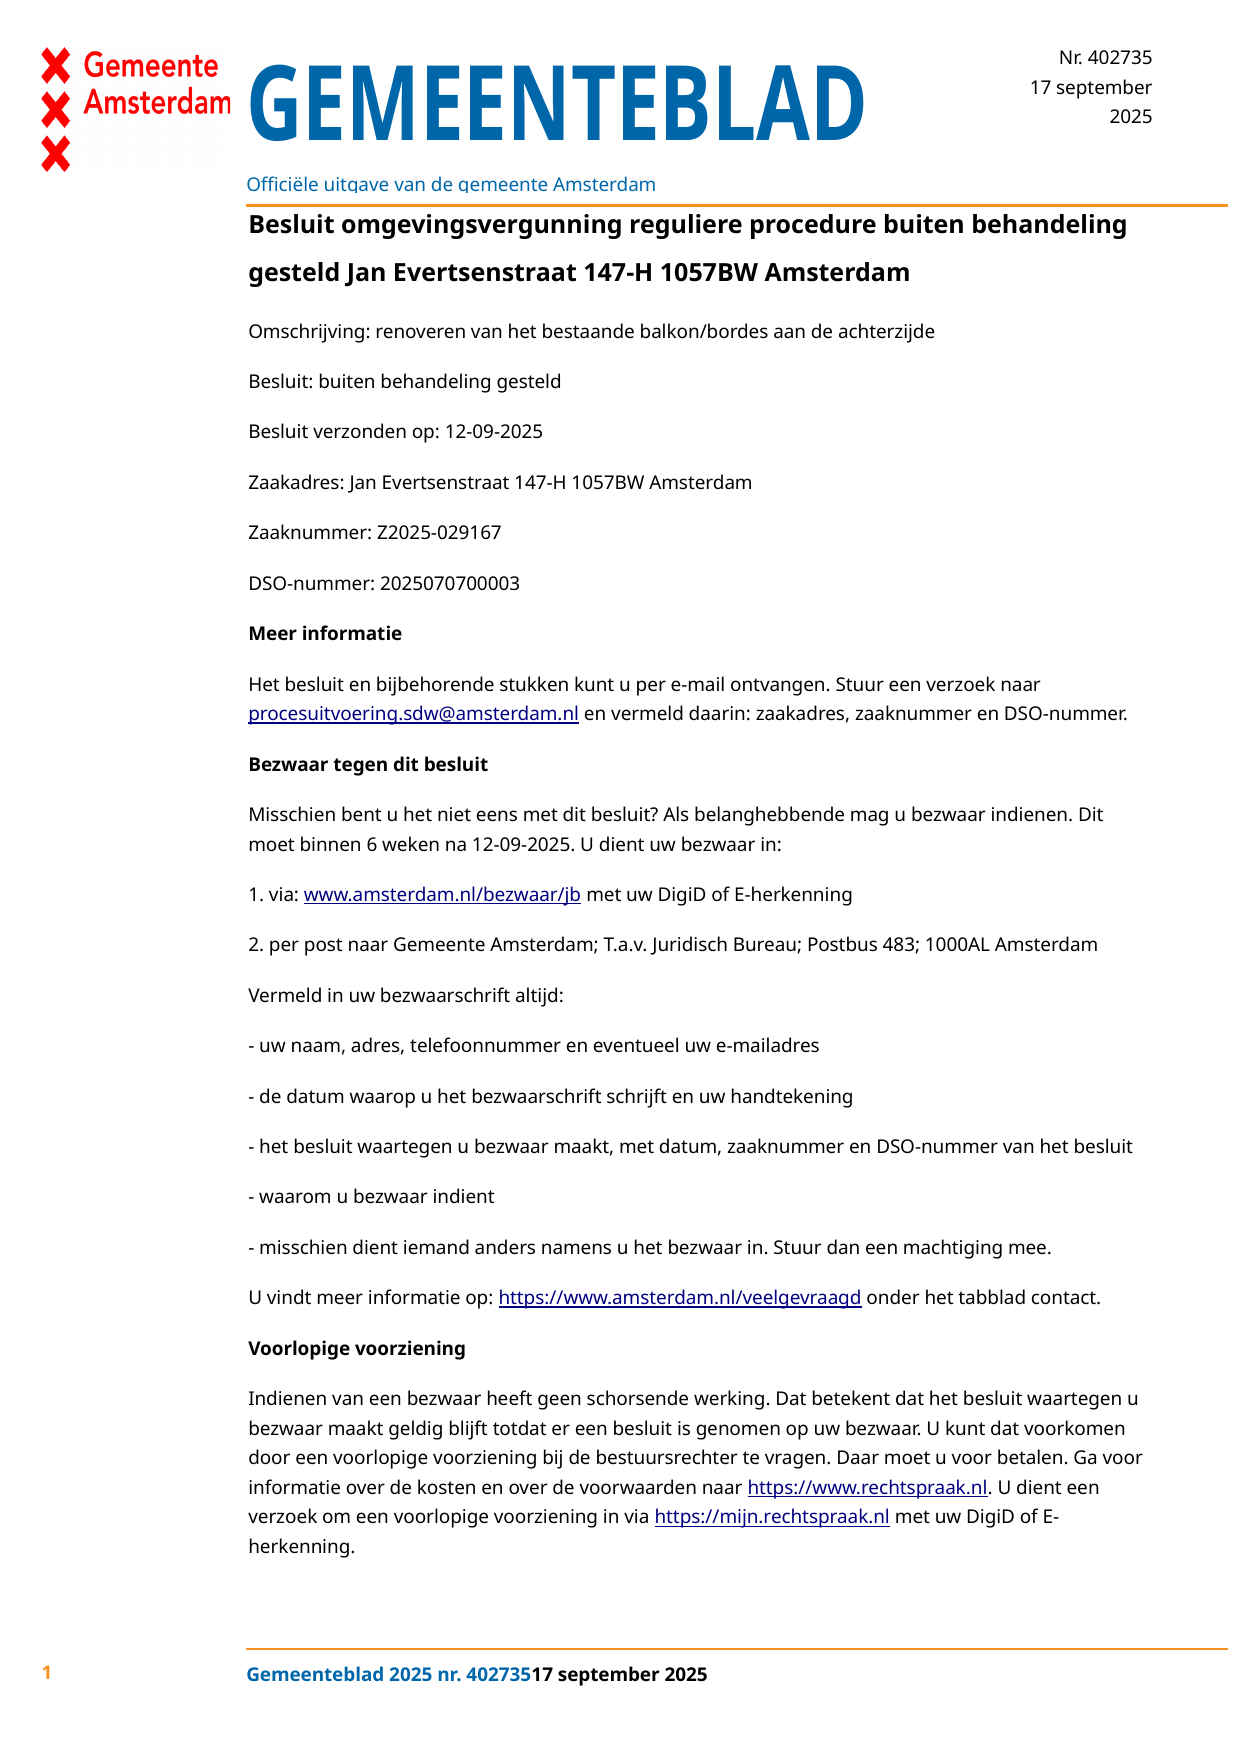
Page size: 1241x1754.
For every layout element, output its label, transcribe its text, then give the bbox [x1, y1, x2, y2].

text Misschien bent u het niet eens met dit besluit? Als belanghebbende mag u bezwaar indienen. Dit moet binnen 6 weken na 12-09-2025. U dient uw bezwaar in: [248, 801, 1152, 857]
text Indienen van een bezwaar heeft geen schorsende werking. Dat betekent dat het besluit waartegen u bezwaar maakt geldig blijft totdat er een besluit is genomen op uw bezwaar. U kunt dat voorkomen door een voorlopige voorziening bij de bestuursrechter te vragen. Daar moet u voor betalen. Ga voor informatie over de kosten en over de voorwaarden naar https://www.rechtspraak.nl. U dient een verzoek om een voorlopige voorziening in via https://mijn.rechtspraak.nl met uw DigiD of E-herkenning. [248, 1385, 1152, 1559]
text Zaaknummer: Z2025-029167 [248, 519, 1152, 545]
text - de datum waarop u het bezwaarschrift schrijft en uw handtekening [248, 1083, 1152, 1109]
text Voorlopige voorziening [248, 1335, 1152, 1361]
text Meer informatie [248, 620, 1152, 646]
text 2. per post naar Gemeente Amsterdam; T.a.v. Juridisch Bureau; Postbus 483; 1000AL Amsterdam [248, 932, 1152, 957]
text Bezwaar tegen dit besluit [248, 751, 1152, 777]
text Omschrijving: renoveren van het bestaande balkon/bordes aan de achterzijde [248, 318, 1152, 344]
text Besluit omgevingsvergunning reguliere procedure buiten behandeling gesteld Jan Evertsenstraat 147-H 1057BW Amsterdam [248, 207, 1152, 288]
text Besluit: buiten behandeling gesteld [248, 368, 1152, 394]
text - uw naam, adres, telefoonnummer en eventueel uw e-mailadres [248, 1032, 1152, 1058]
text 1. via: www.amsterdam.nl/bezwaar/jb met uw DigiD of E-herkenning [248, 881, 1152, 907]
text U vindt meer informatie op: https://www.amsterdam.nl/veelgevraagd onder het tabblad contact. [248, 1284, 1152, 1310]
text Zaakadres: Jan Evertsenstraat 147-H 1057BW Amsterdam [248, 469, 1152, 495]
text Vermeld in uw bezwaarschrift altijd: [248, 982, 1152, 1008]
text - misschien dient iemand anders namens u het bezwaar in. Stuur dan een machtiging mee. [248, 1234, 1152, 1260]
text DSO-nummer: 2025070700003 [248, 570, 1152, 596]
text Besluit verzonden op: 12-09-2025 [248, 419, 1152, 444]
text Het besluit en bijbehorende stukken kunt u per e-mail ontvangen. Stuur een verzoek naar procesuitvoering.sdw@amsterdam.nl en vermeld daarin: zaakadres, zaaknummer en DSO-nummer. [248, 671, 1152, 726]
text - het besluit waartegen u bezwaar maakt, met datum, zaaknummer en DSO-nummer van het besluit [248, 1133, 1152, 1159]
text - waarom u bezwaar indient [248, 1184, 1152, 1209]
picture [41, 47, 231, 172]
